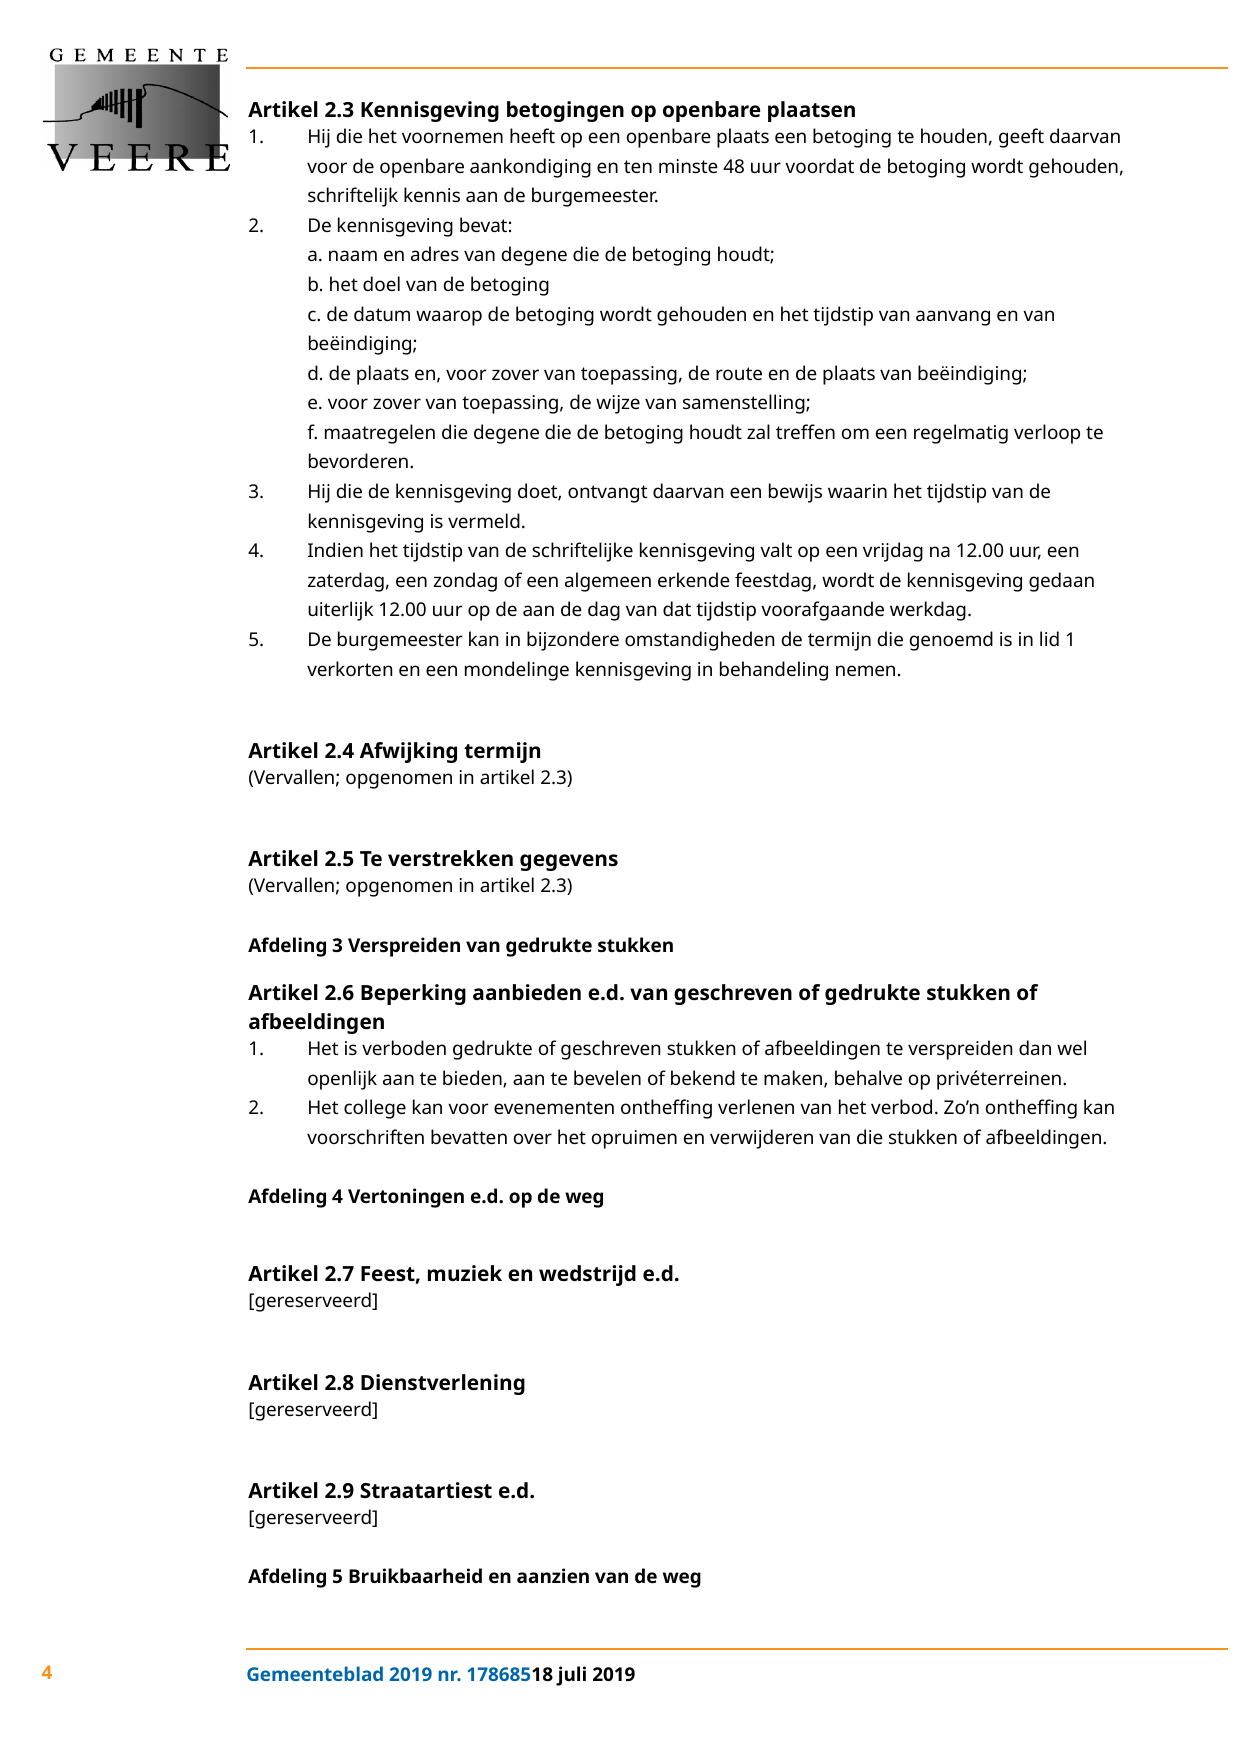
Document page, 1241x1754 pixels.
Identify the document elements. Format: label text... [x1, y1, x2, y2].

list De burgemeester kan in bijzondere omstandigheden de termijn die genoemd is in lid 1 verkorten en een mondelinge kennisgeving in behandeling nemen. [248, 626, 1152, 681]
text (Vervallen; opgenomen in artikel 2.3) [248, 873, 1152, 898]
list e. voor zover van toepassing, de wijze van samenstelling; [248, 389, 1152, 415]
picture [41, 47, 231, 172]
text Artikel 2.9 Straatartiest e.d. [248, 1476, 1152, 1504]
list Hij die de kennisgeving doet, ontvangt daarvan een bewijs waarin het tijdstip van de kennisgeving is vermeld. [248, 478, 1152, 533]
text Afdeling 5 Bruikbaarheid en aanzien van de weg [248, 1564, 1152, 1589]
text [gereserveerd] [248, 1396, 1152, 1422]
text [gereserveerd] [248, 1504, 1152, 1530]
text Afdeling 3 Verspreiden van gedrukte stukken [248, 932, 1152, 957]
list d. de plaats en, voor zover van toepassing, de route en de plaats van beëindiging; [248, 360, 1152, 386]
text Artikel 2.5 Te verstrekken gegevens [248, 844, 1152, 873]
list b. het doel van de betoging [248, 271, 1152, 297]
list c. de datum waarop de betoging wordt gehouden en het tijdstip van aanvang en van beëindiging; [248, 301, 1152, 356]
text Artikel 2.7 Feest, muziek en wedstrijd e.d. [248, 1259, 1152, 1288]
list f. maatregelen die degene die de betoging houdt zal treffen om een regelmatig verloop te bevorderen. [248, 419, 1152, 474]
text Artikel 2.3 Kennisgeving betogingen op openbare plaatsen [248, 95, 1152, 123]
list De kennisgeving bevat: [248, 212, 1152, 238]
list a. naam en adres van degene die de betoging houdt; [248, 242, 1152, 267]
text Artikel 2.8 Dienstverlening [248, 1368, 1152, 1396]
list Indien het tijdstip van de schriftelijke kennisgeving valt op een vrijdag na 12.00 uur, een zaterdag, een zondag of een algemeen erkende feestdag, wordt de kennisgeving gedaan uiterlijk 12.00 uur op de aan de dag van dat tijdstip voorafgaande werkdag. [248, 537, 1152, 622]
list Het college kan voor evenementen ontheffing verlenen van het verbod. Zo’n ontheffing kan voorschriften bevatten over het opruimen en verwijderen van die stukken of afbeeldingen. [248, 1094, 1152, 1150]
text Artikel 2.4 Afwijking termijn [248, 736, 1152, 764]
text Artikel 2.6 Beperking aanbieden e.d. van geschreven of gedrukte stukken of afbeeldingen [248, 978, 1152, 1035]
text Afdeling 4 Vertoningen e.d. op de weg [248, 1183, 1152, 1209]
list Hij die het voornemen heeft op een openbare plaats een betoging te houden, geeft daarvan voor de openbare aankondiging en ten minste 48 uur voordat de betoging wordt gehouden, schriftelijk kennis aan de burgemeester. [248, 123, 1152, 208]
text (Vervallen; opgenomen in artikel 2.3) [248, 764, 1152, 790]
list Het is verboden gedrukte of geschreven stukken of afbeeldingen te verspreiden dan wel openlijk aan te bieden, aan te bevelen of bekend te maken, behalve op privéterreinen. [248, 1035, 1152, 1091]
text [gereserveerd] [248, 1288, 1152, 1313]
